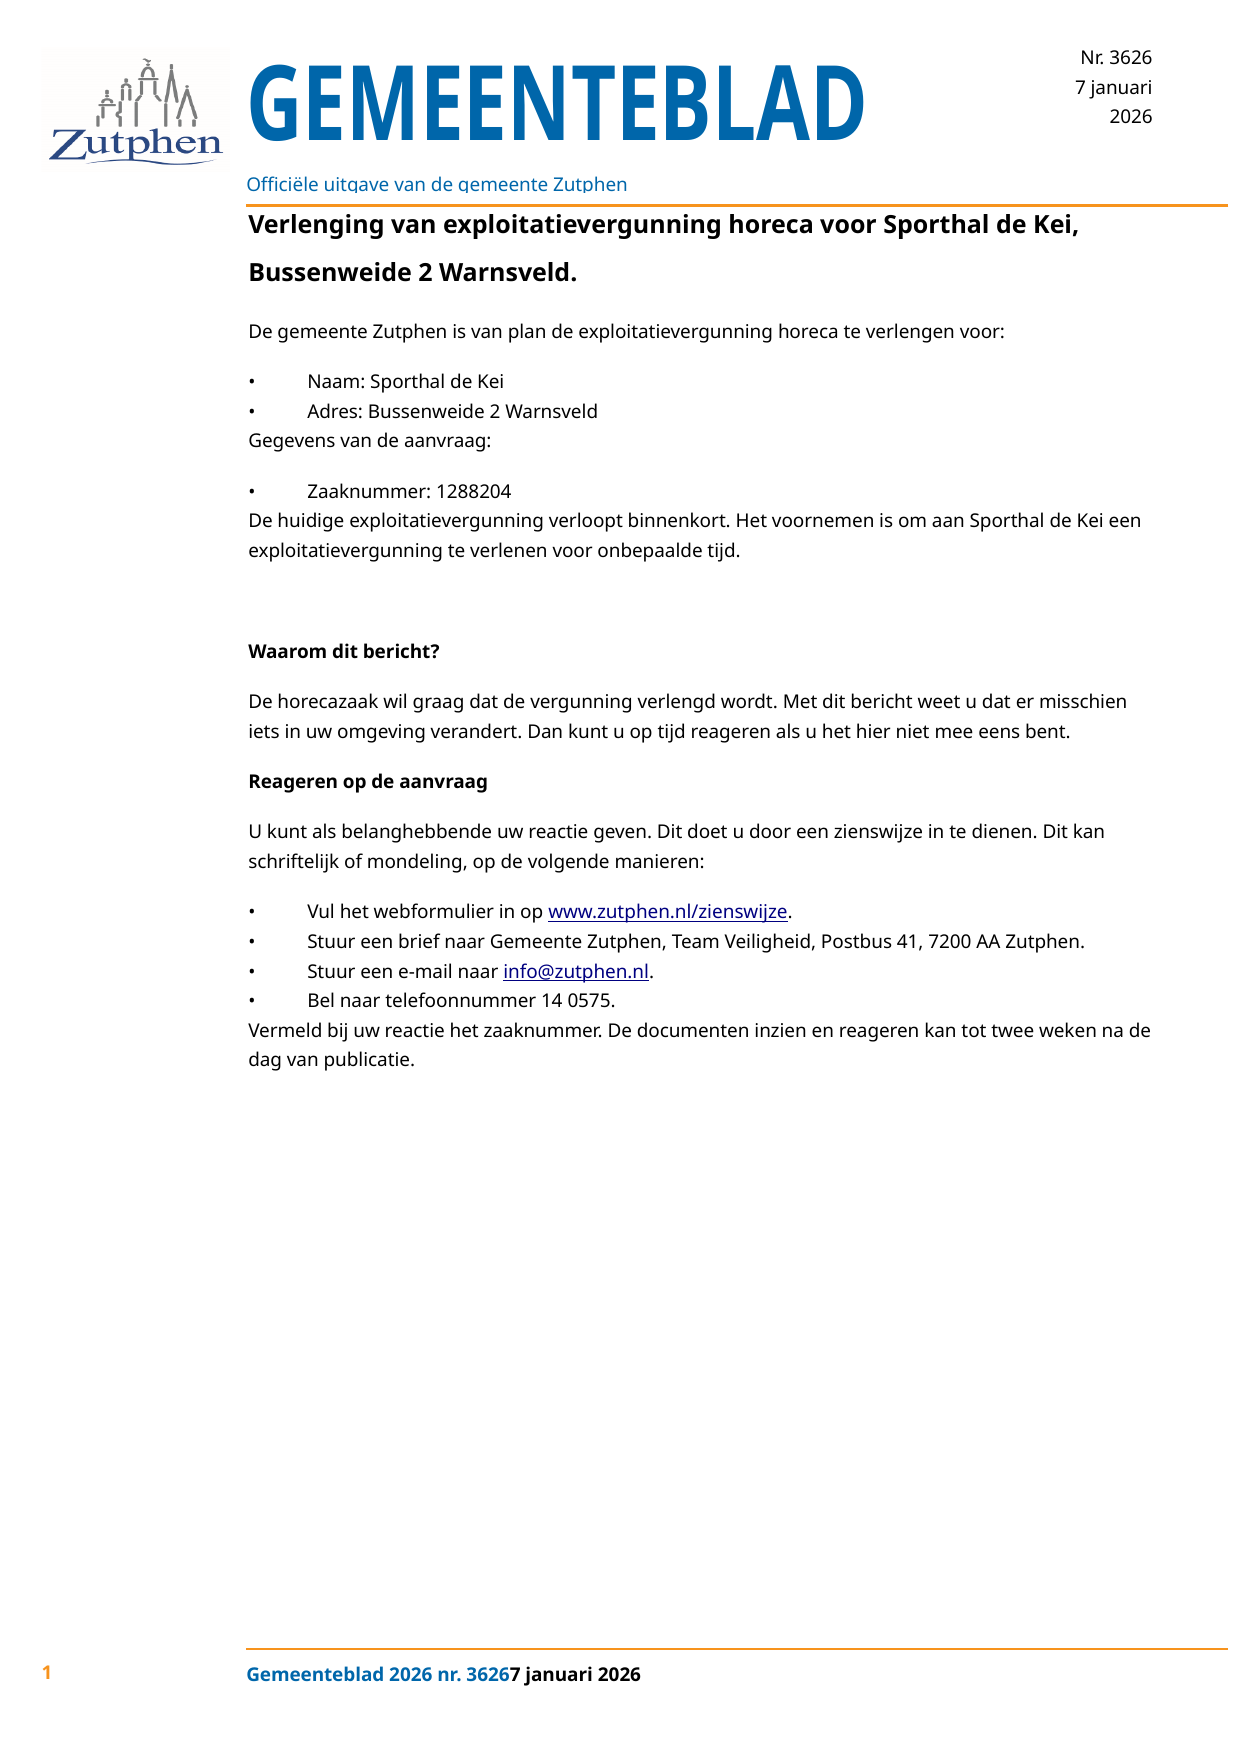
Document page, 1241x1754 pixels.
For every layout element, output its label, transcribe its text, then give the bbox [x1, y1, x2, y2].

text De gemeente Zutphen is van plan de exploitatievergunning horeca te verlengen voor: [248, 318, 1152, 344]
list Adres: Bussenweide 2 Warnsveld [248, 398, 1152, 424]
list Stuur een e-mail naar info@zutphen.nl. [248, 958, 1152, 984]
list Stuur een brief naar Gemeente Zutphen, Team Veiligheid, Postbus 41, 7200 AA Zutphen. [248, 928, 1152, 954]
text U kunt als belanghebbende uw reactie geven. Dit doet u door een zienswijze in te dienen. Dit kan schriftelijk of mondeling, op de volgende manieren: [248, 819, 1152, 874]
text Vermeld bij uw reactie het zaaknummer. De documenten inzien en reageren kan tot twee weken na de dag van publicatie. [248, 1017, 1152, 1072]
list Naam: Sporthal de Kei [248, 368, 1152, 394]
text De horecazaak wil graag dat de vergunning verlengd wordt. Met dit bericht weet u dat er misschien iets in uw omgeving verandert. Dan kunt u op tijd reageren als u het hier niet mee eens bent. [248, 688, 1152, 744]
text Reageren op de aanvraag [248, 768, 1152, 794]
list Bel naar telefoonnummer 14 0575. [248, 987, 1152, 1013]
text De huidige exploitatievergunning verloopt binnenkort. Het voornemen is om aan Sporthal de Kei een exploitatievergunning te verlenen voor onbepaalde tijd. [248, 507, 1152, 563]
text Verlenging van exploitatievergunning horeca voor Sporthal de Kei, Bussenweide 2 Warnsveld. [248, 207, 1152, 288]
text Waarom dit bericht? [248, 638, 1152, 664]
picture [41, 47, 231, 172]
list Vul het webformulier in op www.zutphen.nl/zienswijze. [248, 899, 1152, 924]
list Zaaknummer: 1288204 [248, 478, 1152, 504]
text Gegevens van de aanvraag: [248, 427, 1152, 453]
